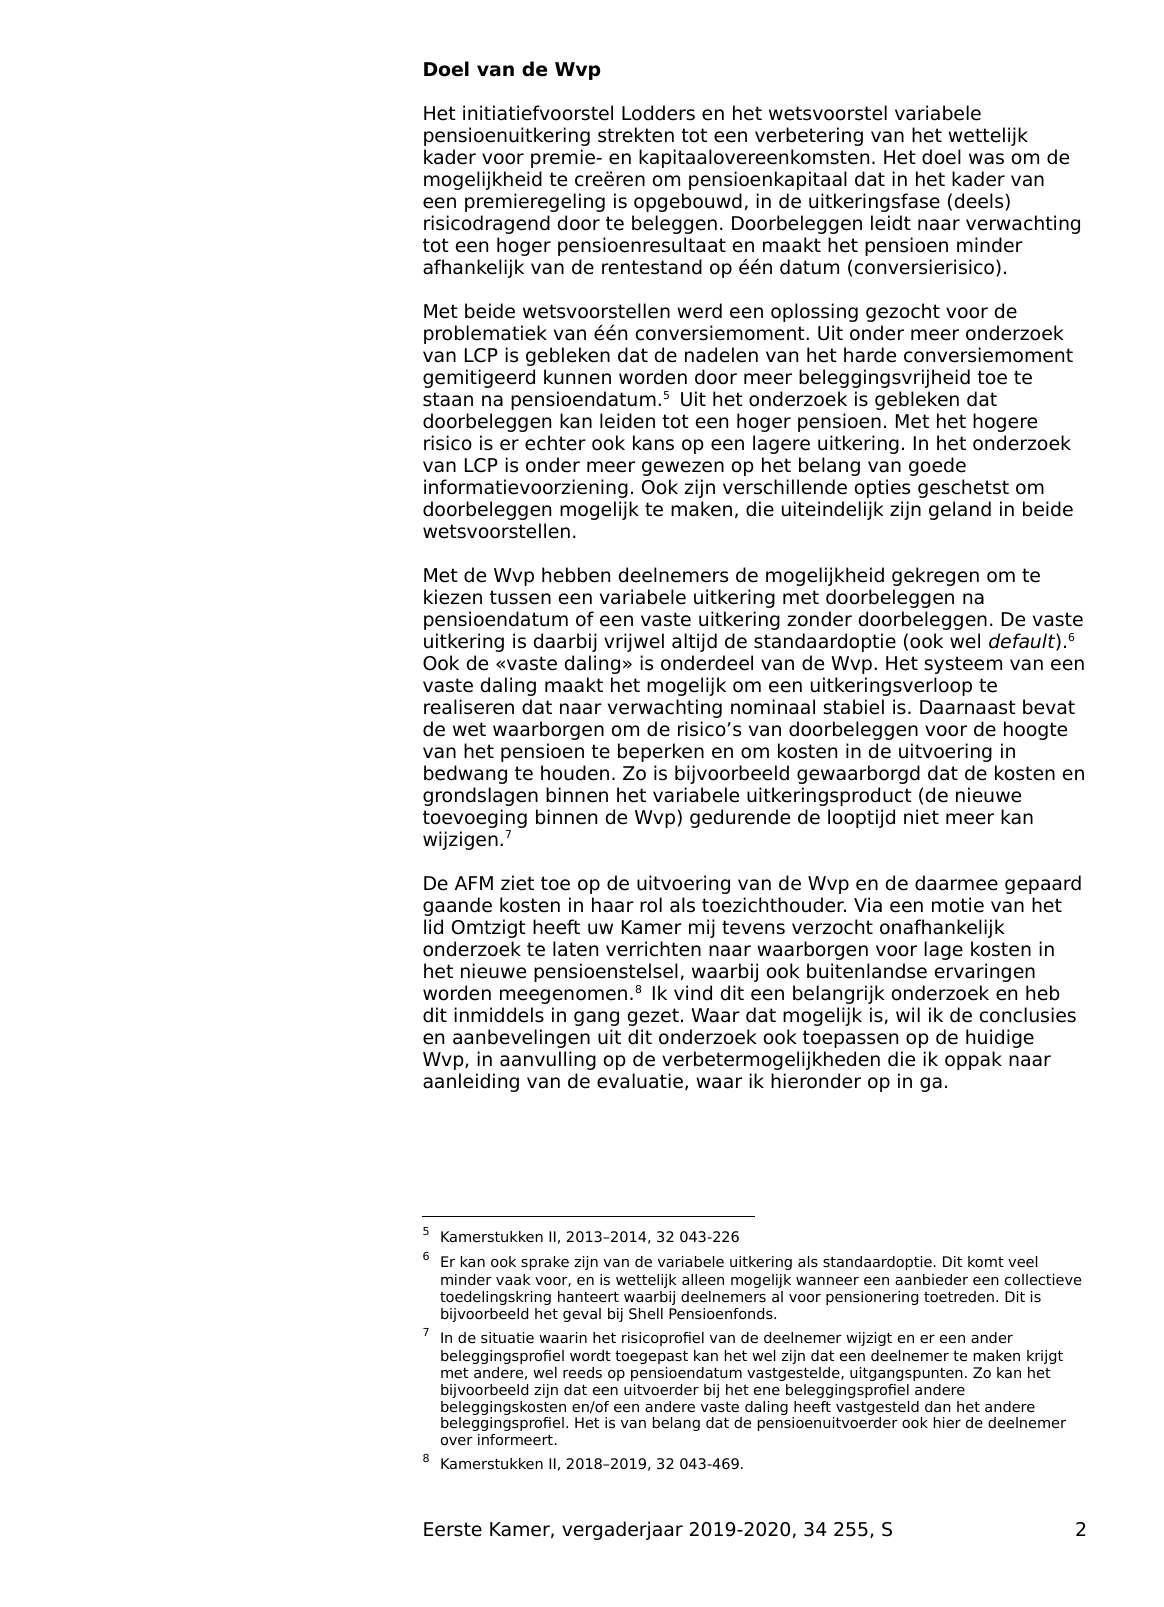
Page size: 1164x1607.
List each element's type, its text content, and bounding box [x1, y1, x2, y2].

text Kamerstukken II, 2018–2019, 32 043-469. [422, 1452, 1087, 1474]
subtitle Doel van de Wvp [422, 59, 1087, 81]
text Het initiatiefvoorstel Lodders en het wetsvoorstel variabele pensioenuitkering strekten tot een verbetering van het wettelijk kader voor premie- en kapitaalovereenkomsten. Het doel was om de mogelijkheid te creëren om pensioenkapitaal dat in het kader van een premieregeling is opgebouwd, in de uitkeringsfase (deels) risicodragend door te beleggen. Doorbeleggen leidt naar verwachting tot een hoger pensioenresultaat en maakt het pensioen minder afhankelijk van de rentestand op één datum (conversierisico). [422, 103, 1087, 279]
text De AFM ziet toe op de uitvoering van de Wvp en de daarmee gepaard gaande kosten in haar rol als toezichthouder. Via een motie van het lid Omtzigt heeft uw Kamer mij tevens verzocht onafhankelijk onderzoek te laten verrichten naar waarborgen voor lage kosten in het nieuwe pensioenstelsel, waarbij ook buitenlandse ervaringen worden meegenomen. Ik vind dit een belangrijk onderzoek en heb dit inmiddels in gang gezet. Waar dat mogelijk is, wil ik de conclusies en aanbevelingen uit dit onderzoek ook toepassen op de huidige Wvp, in aanvulling op de verbetermogelijkheden die ik oppak naar aanleiding van de evaluatie, waar ik hieronder op in ga. [422, 873, 1087, 1093]
text Met beide wetsvoorstellen werd een oplossing gezocht voor de problematiek van één conversiemoment. Uit onder meer onderzoek van LCP is gebleken dat de nadelen van het harde conversiemoment gemitigeerd kunnen worden door meer beleggingsvrijheid toe te staan na pensioendatum. Uit het onderzoek is gebleken dat doorbeleggen kan leiden tot een hoger pensioen. Met het hogere risico is er echter ook kans op een lagere uitkering. In het onderzoek van LCP is onder meer gewezen op het belang van goede informatievoorziening. Ook zijn verschillende opties geschetst om doorbeleggen mogelijk te maken, die uiteindelijk zijn geland in beide wetsvoorstellen. [422, 301, 1087, 543]
text Er kan ook sprake zijn van de variabele uitkering als standaardoptie. Dit komt veel minder vaak voor, en is wettelijk alleen mogelijk wanneer een aanbieder een collectieve toedelingskring hanteert waarbij deelnemers al voor pensionering toetreden. Dit is bijvoorbeeld het geval bij Shell Pensioenfonds. [422, 1250, 1087, 1323]
text Kamerstukken II, 2013–2014, 32 043-226 [422, 1225, 1087, 1247]
text In de situatie waarin het risicoprofiel van de deelnemer wijzigt en er een ander beleggingsprofiel wordt toegepast kan het wel zijn dat een deelnemer te maken krijgt met andere, wel reeds op pensioendatum vastgestelde, uitgangspunten. Zo kan het bijvoorbeeld zijn dat een uitvoerder bij het ene beleggingsprofiel andere beleggingskosten en/of een andere vaste daling heeft vastgesteld dan het andere beleggingsprofiel. Het is van belang dat de pensioenuitvoerder ook hier de deelnemer over informeert. [422, 1326, 1087, 1449]
text Met de Wvp hebben deelnemers de mogelijkheid gekregen om te kiezen tussen een variabele uitkering met doorbeleggen na pensioendatum of een vaste uitkering zonder doorbeleggen. De vaste uitkering is daarbij vrijwel altijd de standaardoptie (ook wel default). Ook de «vaste daling» is onderdeel van de Wvp. Het systeem van een vaste daling maakt het mogelijk om een uitkeringsverloop te realiseren dat naar verwachting nominaal stabiel is. Daarnaast bevat de wet waarborgen om de risico’s van doorbeleggen voor de hoogte van het pensioen te beperken en om kosten in de uitvoering in bedwang te houden. Zo is bijvoorbeeld gewaarborgd dat de kosten en grondslagen binnen het variabele uitkeringsproduct (de nieuwe toevoeging binnen de Wvp) gedurende de looptijd niet meer kan wijzigen. [422, 565, 1087, 851]
